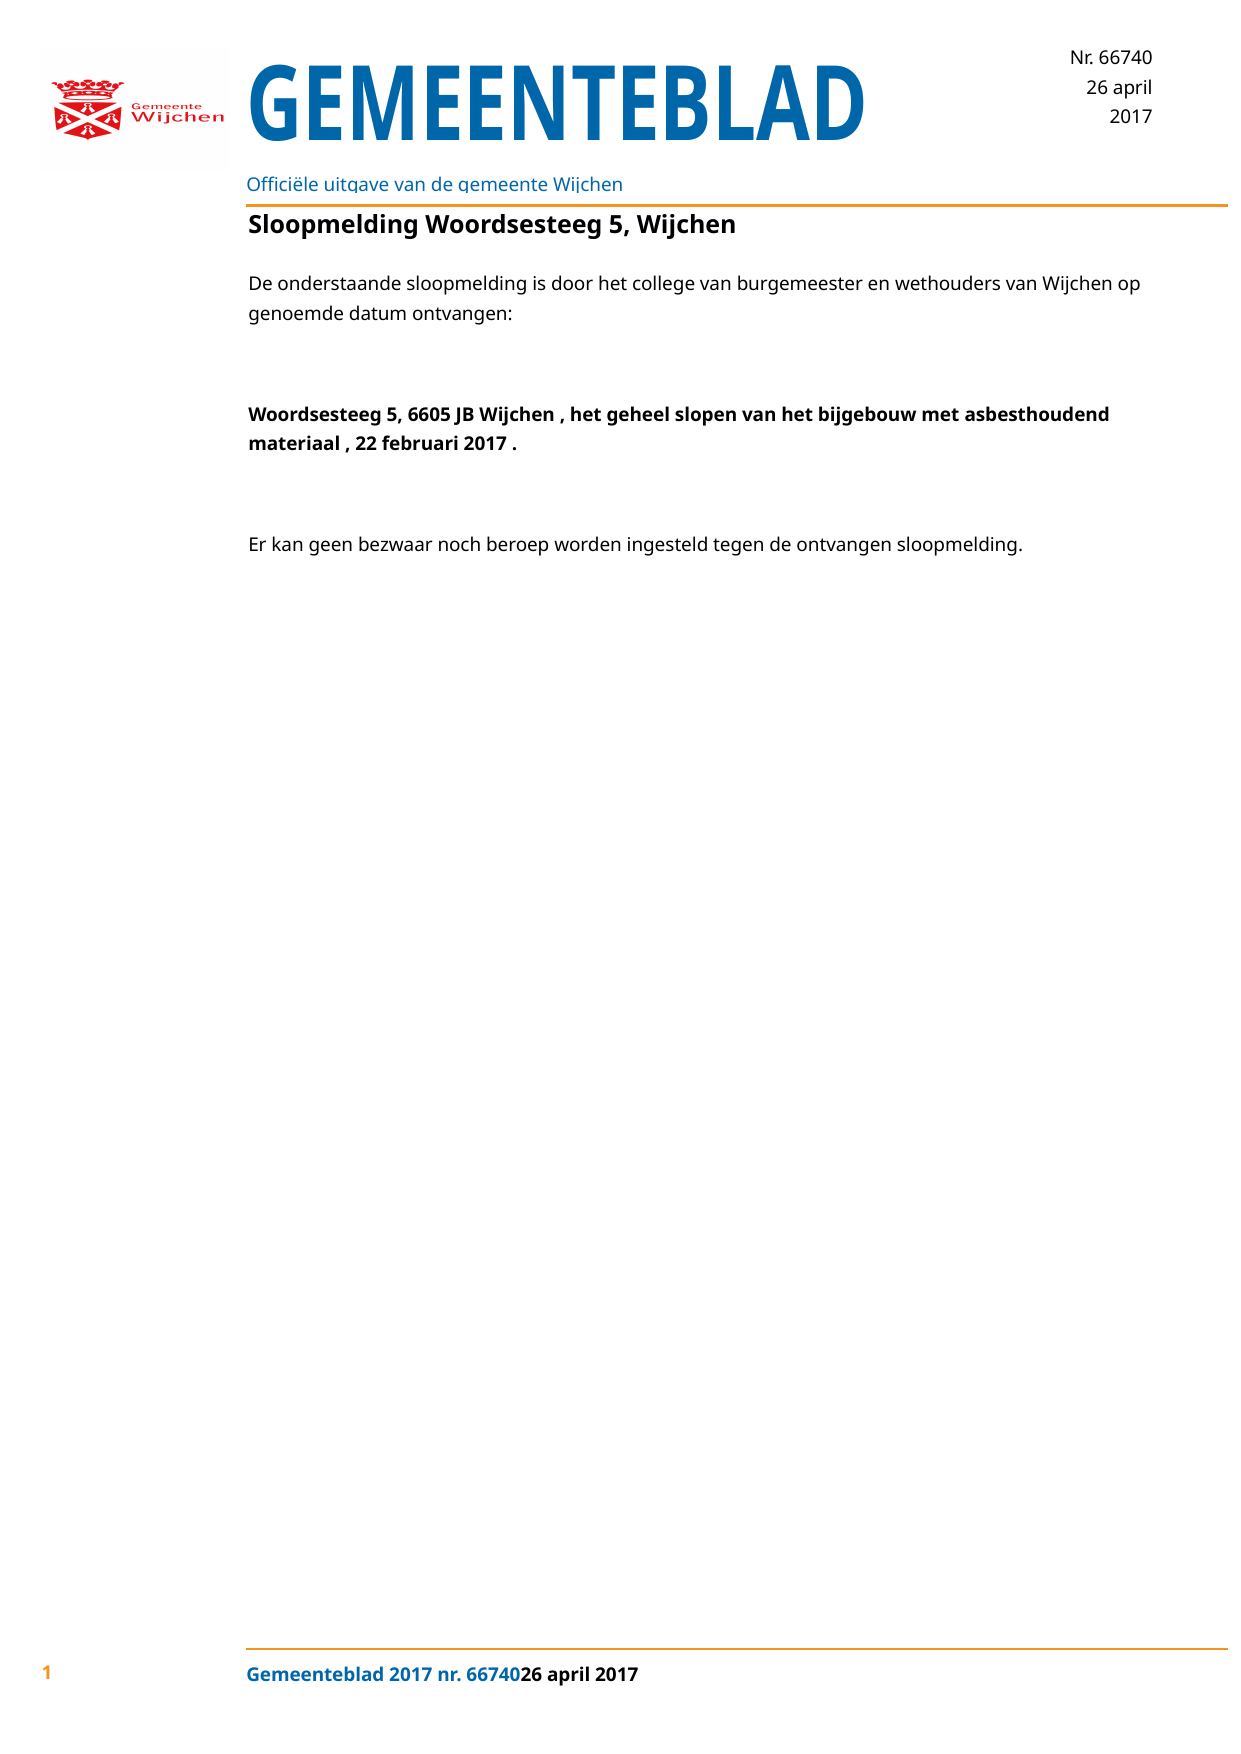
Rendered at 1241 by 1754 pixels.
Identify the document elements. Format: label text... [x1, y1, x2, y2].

text Woordsesteeg 5, 6605 JB Wijchen , het geheel slopen van het bijgebouw met asbesthoudend materiaal , 22 februari 2017 . [248, 401, 1152, 456]
text De onderstaande sloopmelding is door het college van burgemeester en wethouders van Wijchen op genoemde datum ontvangen: [248, 270, 1152, 326]
picture [41, 47, 231, 172]
text Sloopmelding Woordsesteeg 5, Wijchen [248, 207, 1152, 241]
text Er kan geen bezwaar noch beroep worden ingesteld tegen de ontvangen sloopmelding. [248, 531, 1152, 557]
